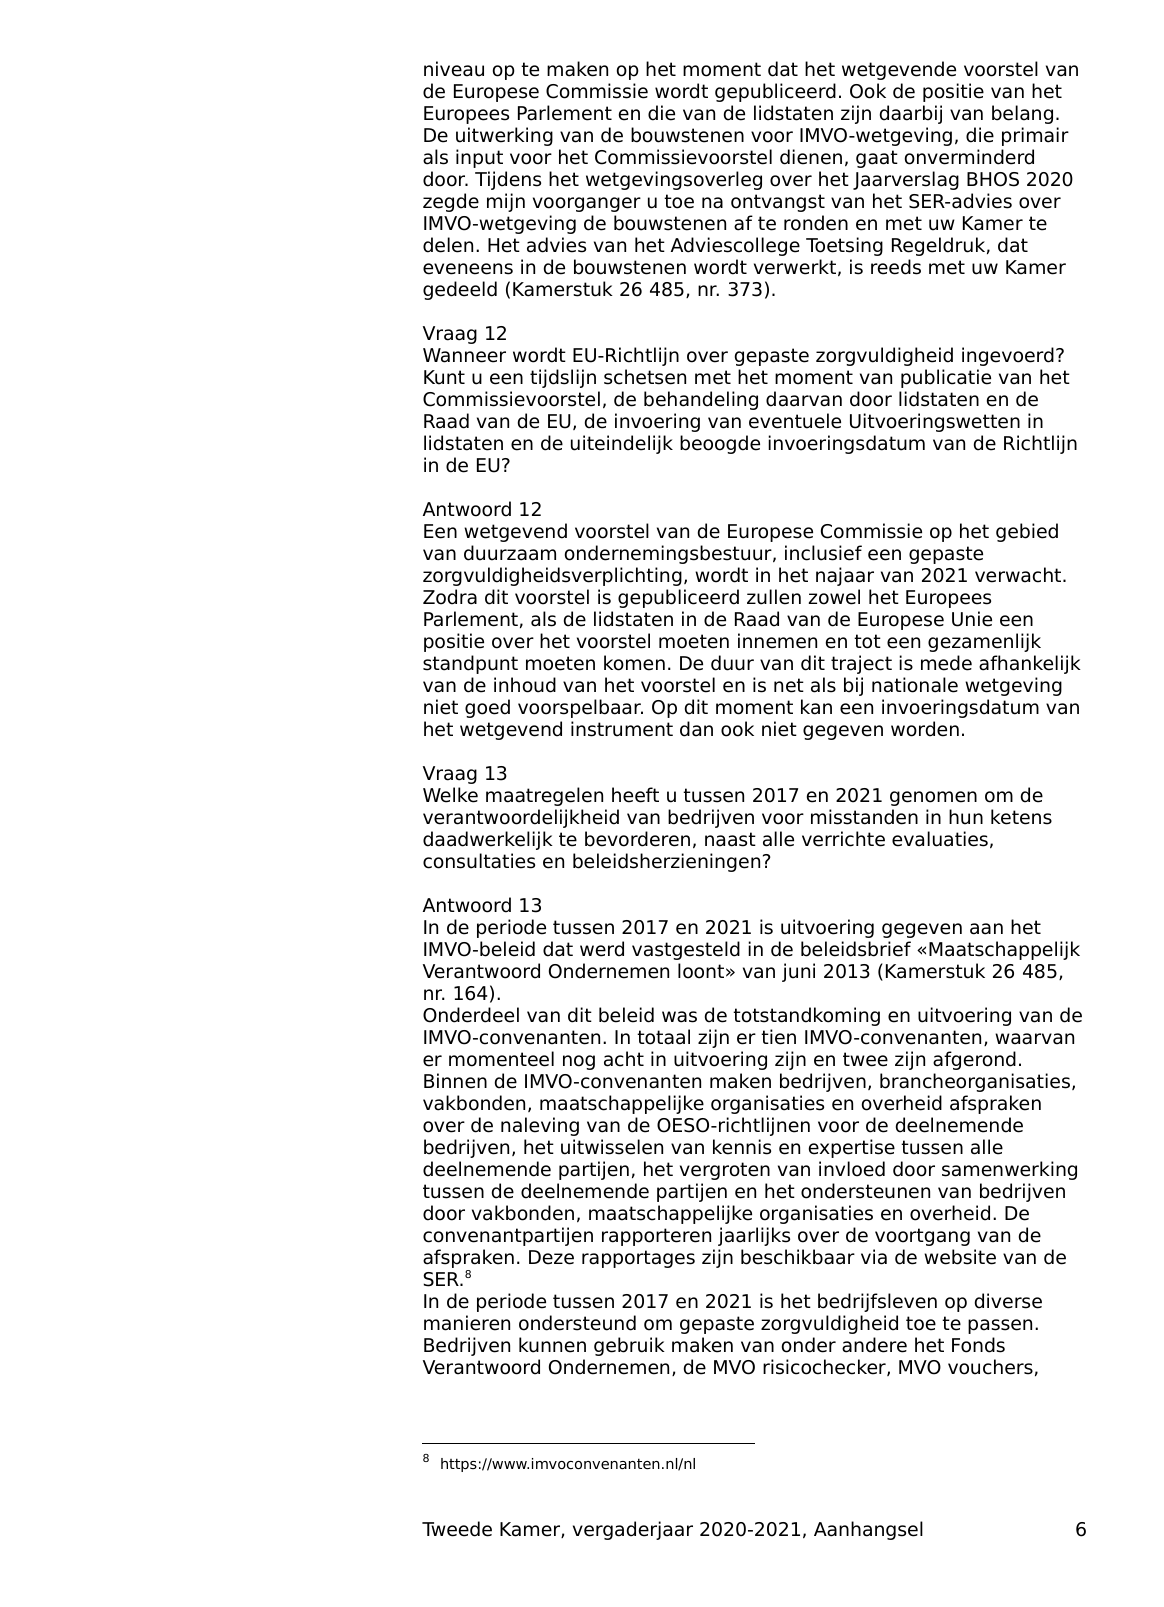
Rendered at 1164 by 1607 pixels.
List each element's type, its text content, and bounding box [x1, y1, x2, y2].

text In de periode tussen 2017 en 2021 is uitvoering gegeven aan het IMVO-beleid dat werd vastgesteld in de beleidsbrief «Maatschappelijk Verantwoord Ondernemen loont» van juni 2013 (Kamerstuk 26 485, nr. 164). [422, 917, 1087, 1005]
text niveau op te maken op het moment dat het wetgevende voorstel van de Europese Commissie wordt gepubliceerd. Ook de positie van het Europees Parlement en die van de lidstaten zijn daarbij van belang. [422, 59, 1087, 125]
text Onderdeel van dit beleid was de totstandkoming en uitvoering van de IMVO-convenanten. In totaal zijn er tien IMVO-convenanten, waarvan er momenteel nog acht in uitvoering zijn en twee zijn afgerond. Binnen de IMVO-convenanten maken bedrijven, brancheorganisaties, vakbonden, maatschappelijke organisaties en overheid afspraken over de naleving van de OESO-richtlijnen voor de deelnemende bedrijven, het uitwisselen van kennis en expertise tussen alle deelnemende partijen, het vergroten van invloed door samenwerking tussen de deelnemende partijen en het ondersteunen van bedrijven door vakbonden, maatschappelijke organisaties en overheid. De convenantpartijen rapporteren jaarlijks over de voortgang van de afspraken. Deze rapportages zijn beschikbaar via de website van de SER. [422, 1005, 1087, 1291]
text Vraag 13 [422, 763, 1087, 785]
text Antwoord 12 [422, 499, 1087, 521]
text Antwoord 13 [422, 895, 1087, 917]
text Wanneer wordt EU-Richtlijn over gepaste zorgvuldigheid ingevoerd? Kunt u een tijdslijn schetsen met het moment van publicatie van het Commissievoorstel, de behandeling daarvan door lidstaten en de Raad van de EU, de invoering van eventuele Uitvoeringswetten in lidstaten en de uiteindelijk beoogde invoeringsdatum van de Richtlijn in de EU? [422, 345, 1087, 477]
text https://www.imvoconvenanten.nl/nl [422, 1452, 1087, 1474]
text Welke maatregelen heeft u tussen 2017 en 2021 genomen om de verantwoordelijkheid van bedrijven voor misstanden in hun ketens daadwerkelijk te bevorderen, naast alle verrichte evaluaties, consultaties en beleidsherzieningen? [422, 785, 1087, 873]
text In de periode tussen 2017 en 2021 is het bedrijfsleven op diverse manieren ondersteund om gepaste zorgvuldigheid toe te passen. Bedrijven kunnen gebruik maken van onder andere het Fonds Verantwoord Ondernemen, de MVO risicochecker, MVO vouchers, [422, 1291, 1087, 1379]
text Een wetgevend voorstel van de Europese Commissie op het gebied van duurzaam ondernemingsbestuur, inclusief een gepaste zorgvuldigheidsverplichting, wordt in het najaar van 2021 verwacht. Zodra dit voorstel is gepubliceerd zullen zowel het Europees Parlement, als de lidstaten in de Raad van de Europese Unie een positie over het voorstel moeten innemen en tot een gezamenlijk standpunt moeten komen. De duur van dit traject is mede afhankelijk van de inhoud van het voorstel en is net als bij nationale wetgeving niet goed voorspelbaar. Op dit moment kan een invoeringsdatum van het wetgevend instrument dan ook niet gegeven worden. [422, 521, 1087, 741]
text Vraag 12 [422, 323, 1087, 345]
text De uitwerking van de bouwstenen voor IMVO-wetgeving, die primair als input voor het Commissievoorstel dienen, gaat onverminderd door. Tijdens het wetgevingsoverleg over het Jaarverslag BHOS 2020 zegde mijn voorganger u toe na ontvangst van het SER-advies over IMVO-wetgeving de bouwstenen af te ronden en met uw Kamer te delen. Het advies van het Adviescollege Toetsing Regeldruk, dat eveneens in de bouwstenen wordt verwerkt, is reeds met uw Kamer gedeeld (Kamerstuk 26 485, nr. 373). [422, 125, 1087, 301]
